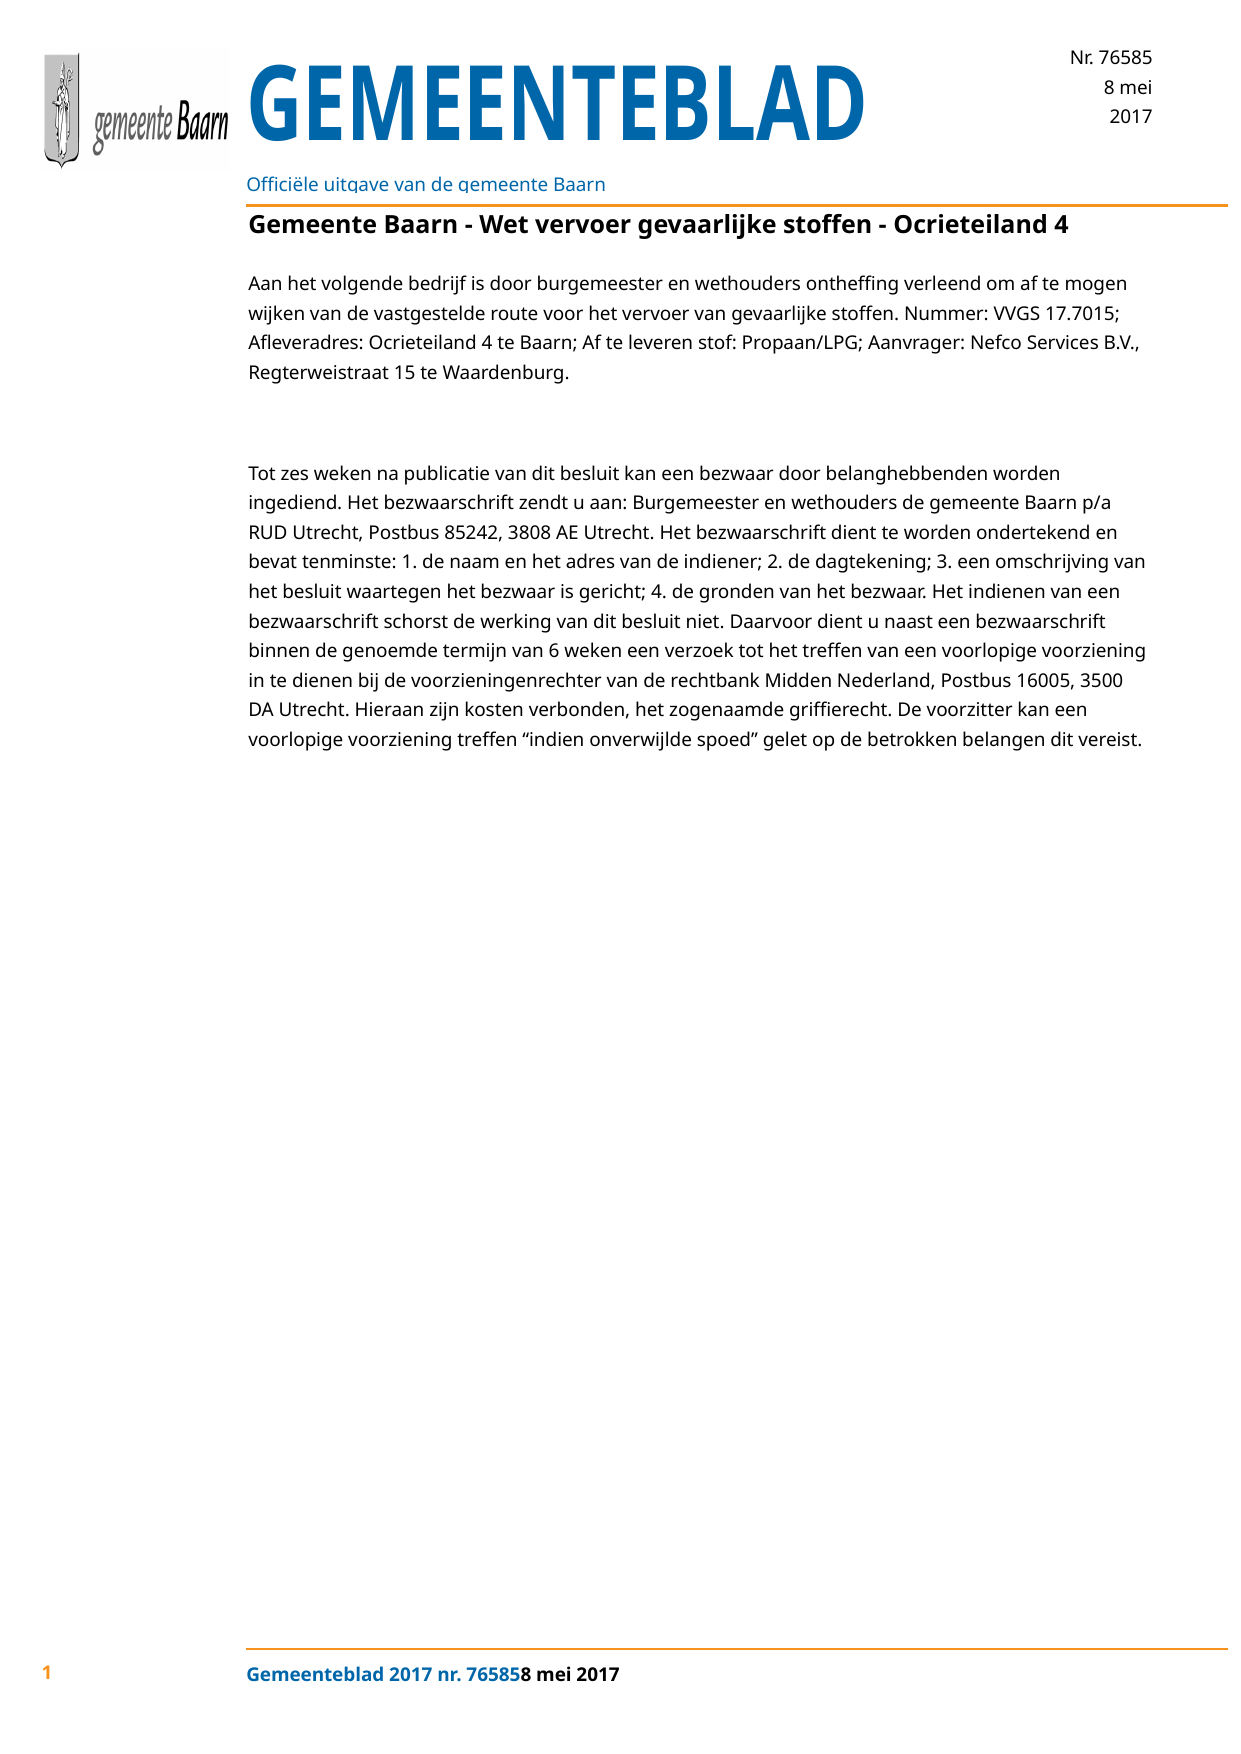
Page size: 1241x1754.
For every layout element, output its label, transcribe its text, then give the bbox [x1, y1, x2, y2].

text Tot zes weken na publicatie van dit besluit kan een bezwaar door belanghebbenden worden ingediend. Het bezwaarschrift zendt u aan: Burgemeester en wethouders de gemeente Baarn p/a RUD Utrecht, Postbus 85242, 3808 AE Utrecht. Het bezwaarschrift dient te worden ondertekend en bevat tenminste: 1. de naam en het adres van de indiener; 2. de dagtekening; 3. een omschrijving van het besluit waartegen het bezwaar is gericht; 4. de gronden van het bezwaar. Het indienen van een bezwaarschrift schorst de werking van dit besluit niet. Daarvoor dient u naast een bezwaarschrift binnen de genoemde termijn van 6 weken een verzoek tot het treffen van een voorlopige voorziening in te dienen bij de voorzieningenrechter van de rechtbank Midden Nederland, Postbus 16005, 3500 DA Utrecht. Hieraan zijn kosten verbonden, het zogenaamde griffierecht. De voorzitter kan een voorlopige voorziening treffen “indien onverwijlde spoed” gelet op de betrokken belangen dit vereist. [248, 460, 1152, 752]
text Gemeente Baarn - Wet vervoer gevaarlijke stoffen - Ocrieteiland 4 [248, 207, 1152, 241]
text Aan het volgende bedrijf is door burgemeester en wethouders ontheffing verleend om af te mogen wijken van de vastgestelde route voor het vervoer van gevaarlijke stoffen. Nummer: VVGS 17.7015; Afleveradres: Ocrieteiland 4 te Baarn; Af te leveren stof: Propaan/LPG; Aanvrager: Nefco Services B.V., Regterweistraat 15 te Waardenburg. [248, 270, 1152, 385]
picture [41, 47, 231, 172]
